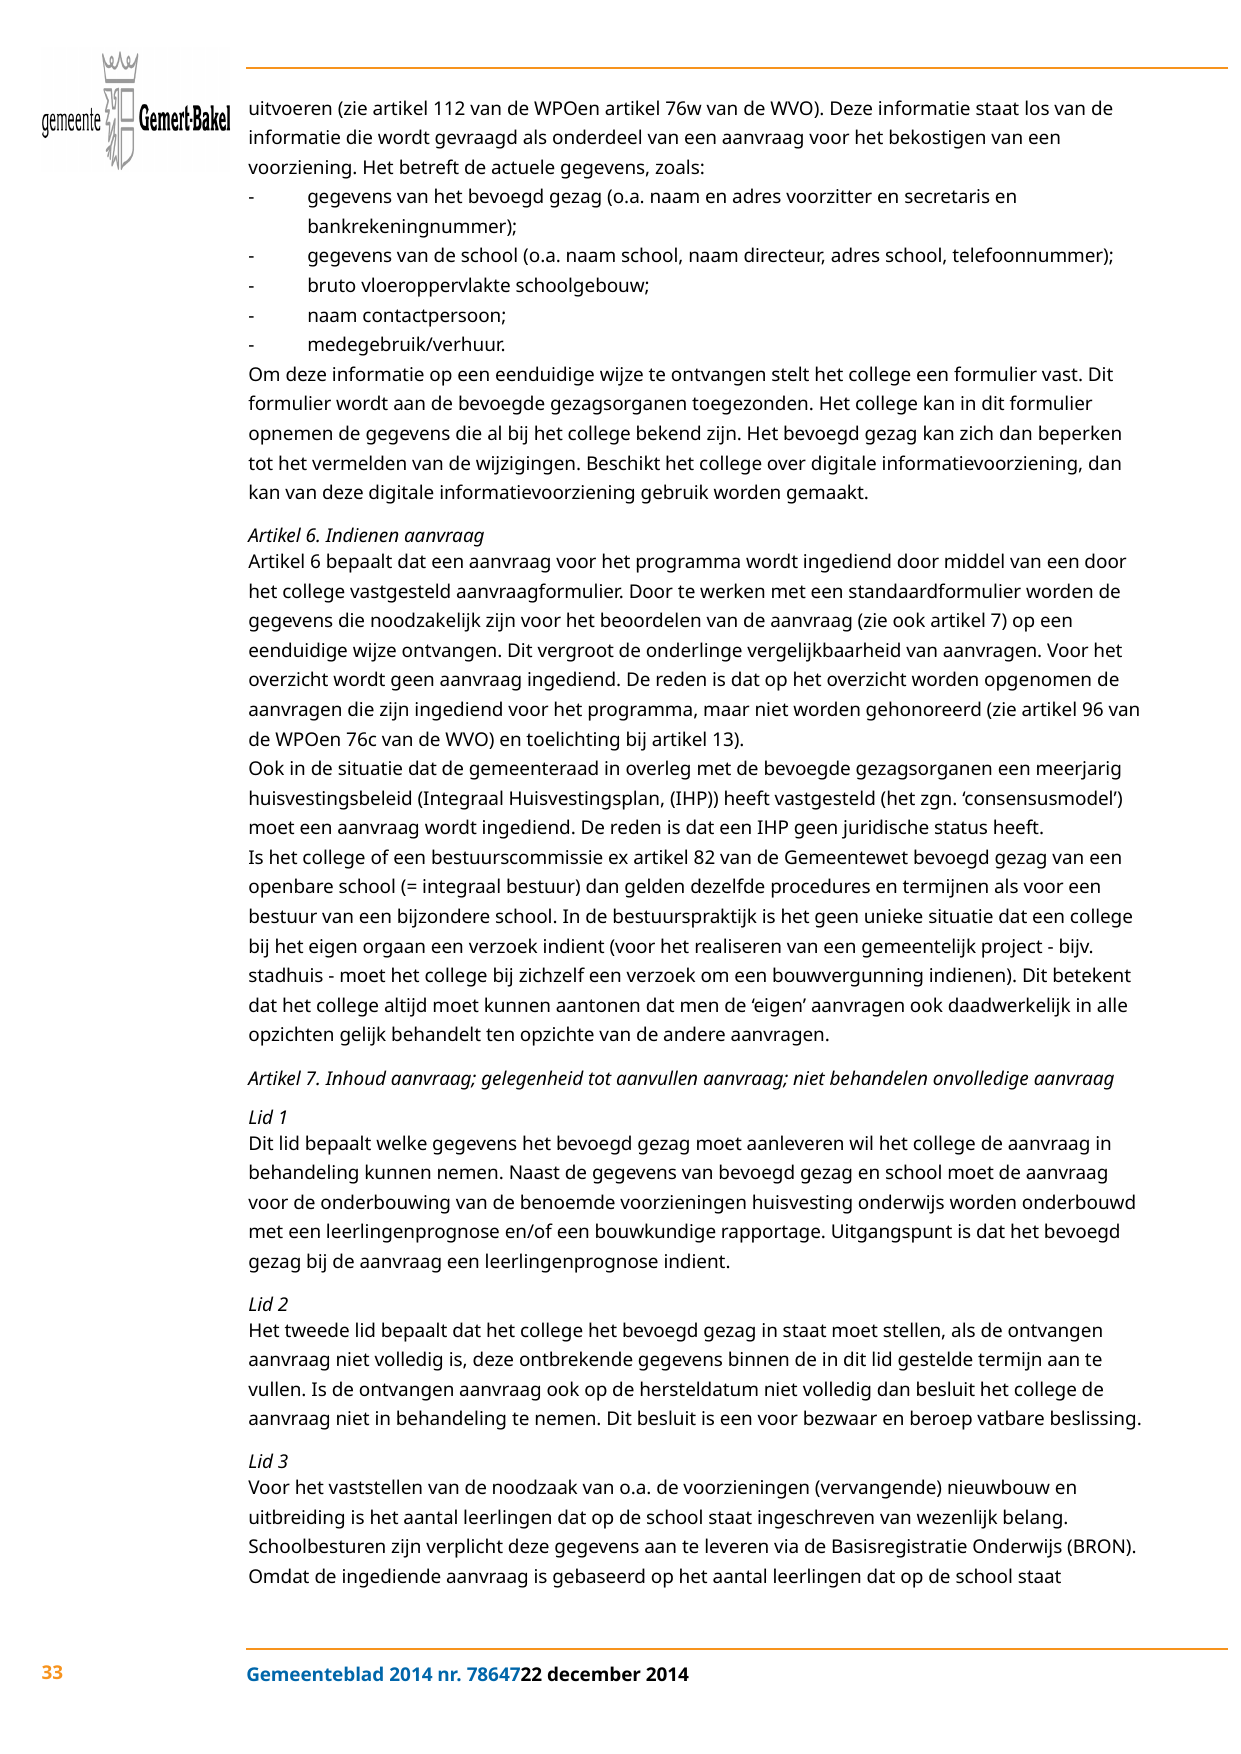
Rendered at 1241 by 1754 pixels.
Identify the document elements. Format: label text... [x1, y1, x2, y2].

list gegevens van het bevoegd gezag (o.a. naam en adres voorzitter en secretaris en bankrekeningnummer); [248, 183, 1152, 239]
text uitvoeren (zie artikel 112 van de WPOen artikel 76w van de WVO). Deze informatie staat los van de informatie die wordt gevraagd als onderdeel van een aanvraag voor het bekostigen van een voorziening. Het betreft de actuele gegevens, zoals: [248, 95, 1152, 180]
text Om deze informatie op een eenduidige wijze te ontvangen stelt het college een formulier vast. Dit formulier wordt aan de bevoegde gezagsorganen toegezonden. Het college kan in dit formulier opnemen de gegevens die al bij het college bekend zijn. Het bevoegd gezag kan zich dan beperken tot het vermelden van de wijzigingen. Beschikt het college over digitale informatievoorziening, dan kan van deze digitale informatievoorziening gebruik worden gemaakt. [248, 361, 1152, 505]
list naam contactpersoon; [248, 302, 1152, 328]
picture [41, 47, 231, 172]
text Ook in de situatie dat de gemeenteraad in overleg met de bevoegde gezagsorganen een meerjarig huisvestingsbeleid (Integraal Huisvestingsplan, (IHP)) heeft vastgesteld (het zgn. ‘consensusmodel’) moet een aanvraag wordt ingediend. De reden is dat een IHP geen juridische status heeft. [248, 755, 1152, 840]
text Lid 1 [248, 1104, 1152, 1130]
text Is het college of een bestuurscommissie ex artikel 82 van de Gemeentewet bevoegd gezag van een openbare school (= integraal bestuur) dan gelden dezelfde procedures en termijnen als voor een bestuur van een bijzondere school. In de bestuurspraktijk is het geen unieke situatie dat een college bij het eigen orgaan een verzoek indient (voor het realiseren van een gemeentelijk project - bijv. stadhuis - moet het college bij zichzelf een verzoek om een bouwvergunning indienen). Dit betekent dat het college altijd moet kunnen aantonen dat men de ‘eigen’ aanvragen ook daadwerkelijk in alle opzichten gelijk behandelt ten opzichte van de andere aanvragen. [248, 844, 1152, 1047]
list gegevens van de school (o.a. naam school, naam directeur, adres school, telefoonnummer); [248, 243, 1152, 268]
list bruto vloeroppervlakte schoolgebouw; [248, 272, 1152, 298]
text Artikel 6 bepaalt dat een aanvraag voor het programma wordt ingediend door middel van een door het college vastgesteld aanvraagformulier. Door te werken met een standaardformulier worden de gegevens die noodzakelijk zijn voor het beoordelen van de aanvraag (zie ook artikel 7) op een eenduidige wijze ontvangen. Dit vergroot de onderlinge vergelijkbaarheid van aanvragen. Voor het overzicht wordt geen aanvraag ingediend. De reden is dat op het overzicht worden opgenomen de aanvragen die zijn ingediend voor het programma, maar niet worden gehonoreerd (zie artikel 96 van de WPOen 76c van de WVO) en toelichting bij artikel 13). [248, 548, 1152, 751]
list medegebruik/verhuur. [248, 331, 1152, 357]
text Artikel 6. Indienen aanvraag [248, 522, 1152, 548]
text Artikel 7. Inhoud aanvraag; gelegenheid tot aanvullen aanvraag; niet behandelen onvolledige aanvraag [248, 1065, 1152, 1090]
text Het tweede lid bepaalt dat het college het bevoegd gezag in staat moet stellen, als de ontvangen aanvraag niet volledig is, deze ontbrekende gegevens binnen de in dit lid gestelde termijn aan te vullen. Is de ontvangen aanvraag ook op de hersteldatum niet volledig dan besluit het college de aanvraag niet in behandeling te nemen. Dit besluit is een voor bezwaar en beroep vatbare beslissing. [248, 1317, 1152, 1431]
text Dit lid bepaalt welke gegevens het bevoegd gezag moet aanleveren wil het college de aanvraag in behandeling kunnen nemen. Naast de gegevens van bevoegd gezag en school moet de aanvraag voor de onderbouwing van de benoemde voorzieningen huisvesting onderwijs worden onderbouwd met een leerlingenprognose en/of een bouwkundige rapportage. Uitgangspunt is dat het bevoegd gezag bij de aanvraag een leerlingenprognose indient. [248, 1130, 1152, 1274]
text Voor het vaststellen van de noodzaak van o.a. de voorzieningen (vervangende) nieuwbouw en uitbreiding is het aantal leerlingen dat op de school staat ingeschreven van wezenlijk belang. Schoolbesturen zijn verplicht deze gegevens aan te leveren via de Basisregistratie Onderwijs (BRON). Omdat de ingediende aanvraag is gebaseerd op het aantal leerlingen dat op de school staat [248, 1474, 1152, 1589]
text Lid 2 [248, 1291, 1152, 1317]
text Lid 3 [248, 1449, 1152, 1474]
